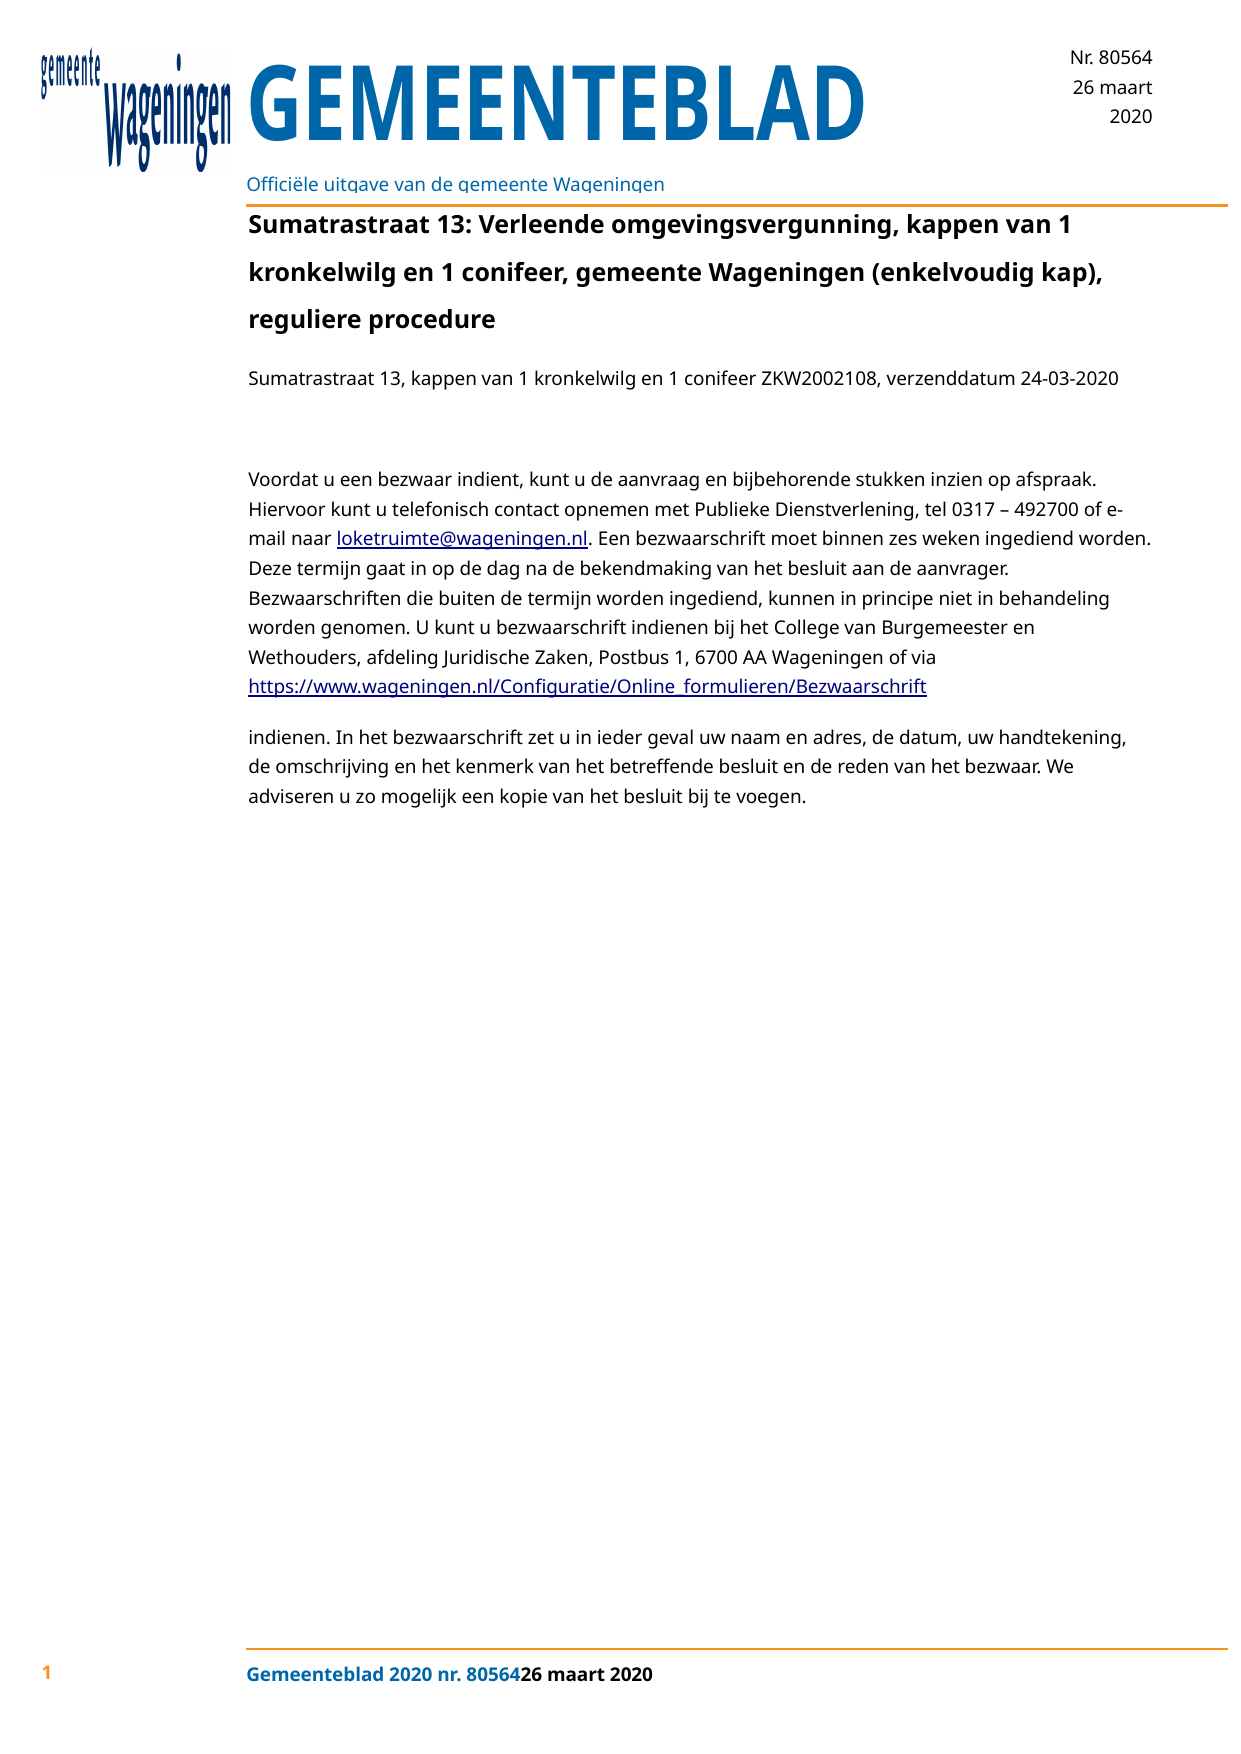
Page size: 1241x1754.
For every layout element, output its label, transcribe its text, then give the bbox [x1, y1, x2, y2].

text Sumatrastraat 13, kappen van 1 kronkelwilg en 1 conifeer ZKW2002108, verzenddatum 24-03-2020 [248, 366, 1152, 391]
text Voordat u een bezwaar indient, kunt u de aanvraag en bijbehorende stukken inzien op afspraak. Hiervoor kunt u telefonisch contact opnemen met Publieke Dienstverlening, tel 0317 – 492700 of e-mail naar loketruimte@wageningen.nl. Een bezwaarschrift moet binnen zes weken ingediend worden. Deze termijn gaat in op de dag na de bekendmaking van het besluit aan de aanvrager. Bezwaarschriften die buiten de termijn worden ingediend, kunnen in principe niet in behandeling worden genomen. U kunt u bezwaarschrift indienen bij het College van Burgemeester en Wethouders, afdeling Juridische Zaken, Postbus 1, 6700 AA Wageningen of via https://www.wageningen.nl/Configuratie/Online_formulieren/Bezwaarschrift [248, 466, 1152, 699]
text indienen. In het bezwaarschrift zet u in ieder geval uw naam en adres, de datum, uw handtekening, de omschrijving en het kenmerk van het betreffende besluit en de reden van het bezwaar. We adviseren u zo mogelijk een kopie van het besluit bij te voegen. [248, 724, 1152, 809]
picture [41, 47, 231, 172]
text Sumatrastraat 13: Verleende omgevingsvergunning, kappen van 1 kronkelwilg en 1 conifeer, gemeente Wageningen (enkelvoudig kap), reguliere procedure [248, 207, 1152, 336]
